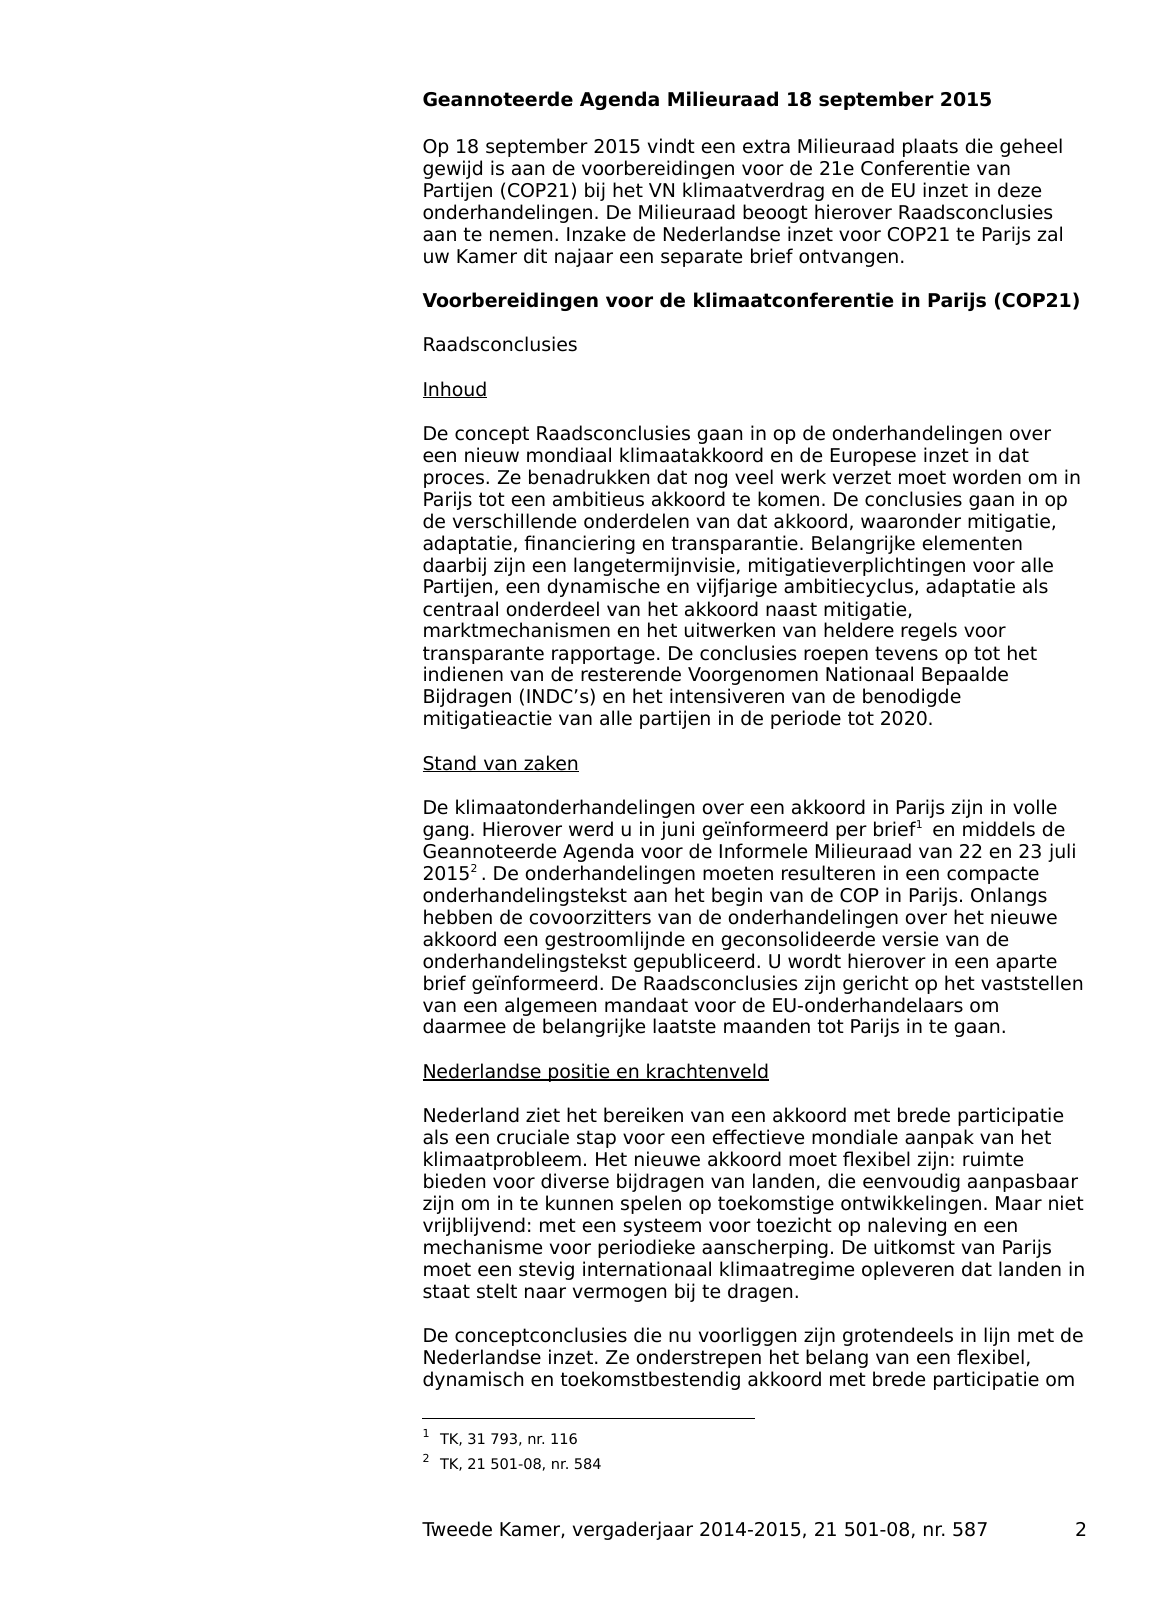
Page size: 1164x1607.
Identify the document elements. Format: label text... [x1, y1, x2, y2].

text TK, 31 793, nr. 116 [422, 1427, 1087, 1449]
subtitle Inhoud [422, 378, 1087, 400]
subtitle Stand van zaken [422, 752, 1087, 774]
text De conceptconclusies die nu voorliggen zijn grotendeels in lijn met de Nederlandse inzet. Ze onderstrepen het belang van een flexibel, dynamisch en toekomstbestendig akkoord met brede participatie om [422, 1325, 1087, 1391]
text TK, 21 501-08, nr. 584 [422, 1452, 1087, 1474]
subtitle Nederlandse positie en krachtenveld [422, 1061, 1087, 1083]
text Op 18 september 2015 vindt een extra Milieuraad plaats die geheel gewijd is aan de voorbereidingen voor de 21e Conferentie van Partijen (COP21) bij het VN klimaatverdrag en de EU inzet in deze onderhandelingen. De Milieuraad beoogt hierover Raadsconclusies aan te nemen. Inzake de Nederlandse inzet voor COP21 te Parijs zal uw Kamer dit najaar een separate brief ontvangen. [422, 136, 1087, 268]
subtitle Geannoteerde Agenda Milieuraad 18 september 2015 [422, 89, 1087, 111]
subtitle Voorbereidingen voor de klimaatconferentie in Parijs (COP21) [422, 290, 1087, 312]
text Nederland ziet het bereiken van een akkoord met brede participatie als een cruciale stap voor een effectieve mondiale aanpak van het klimaatprobleem. Het nieuwe akkoord moet flexibel zijn: ruimte bieden voor diverse bijdragen van landen, die eenvoudig aanpasbaar zijn om in te kunnen spelen op toekomstige ontwikkelingen. Maar niet vrijblijvend: met een systeem voor toezicht op naleving en een mechanisme voor periodieke aanscherping. De uitkomst van Parijs moet een stevig internationaal klimaatregime opleveren dat landen in staat stelt naar vermogen bij te dragen. [422, 1105, 1087, 1303]
text De concept Raadsconclusies gaan in op de onderhandelingen over een nieuw mondiaal klimaatakkoord en de Europese inzet in dat proces. Ze benadrukken dat nog veel werk verzet moet worden om in Parijs tot een ambitieus akkoord te komen. De conclusies gaan in op de verschillende onderdelen van dat akkoord, waaronder mitigatie, adaptatie, financiering en transparantie. Belangrijke elementen daarbij zijn een langetermijnvisie, mitigatieverplichtingen voor alle Partijen, een dynamische en vijfjarige ambitiecyclus, adaptatie als centraal onderdeel van het akkoord naast mitigatie, marktmechanismen en het uitwerken van heldere regels voor transparante rapportage. De conclusies roepen tevens op tot het indienen van de resterende Voorgenomen Nationaal Bepaalde Bijdragen (INDC’s) en het intensiveren van de benodigde mitigatieactie van alle partijen in de periode tot 2020. [422, 423, 1087, 730]
text De klimaatonderhandelingen over een akkoord in Parijs zijn in volle gang. Hierover werd u in juni geïnformeerd per brief en middels de Geannoteerde Agenda voor de Informele Milieuraad van 22 en 23 juli 2015. De onderhandelingen moeten resulteren in een compacte onderhandelingstekst aan het begin van de COP in Parijs. Onlangs hebben de covoorzitters van de onderhandelingen over het nieuwe akkoord een gestroomlijnde en geconsolideerde versie van de onderhandelingstekst gepubliceerd. U wordt hierover in een aparte brief geïnformeerd. De Raadsconclusies zijn gericht op het vaststellen van een algemeen mandaat voor de EU-onderhandelaars om daarmee de belangrijke laatste maanden tot Parijs in te gaan. [422, 797, 1087, 1038]
subtitle Raadsconclusies [422, 334, 1087, 356]
